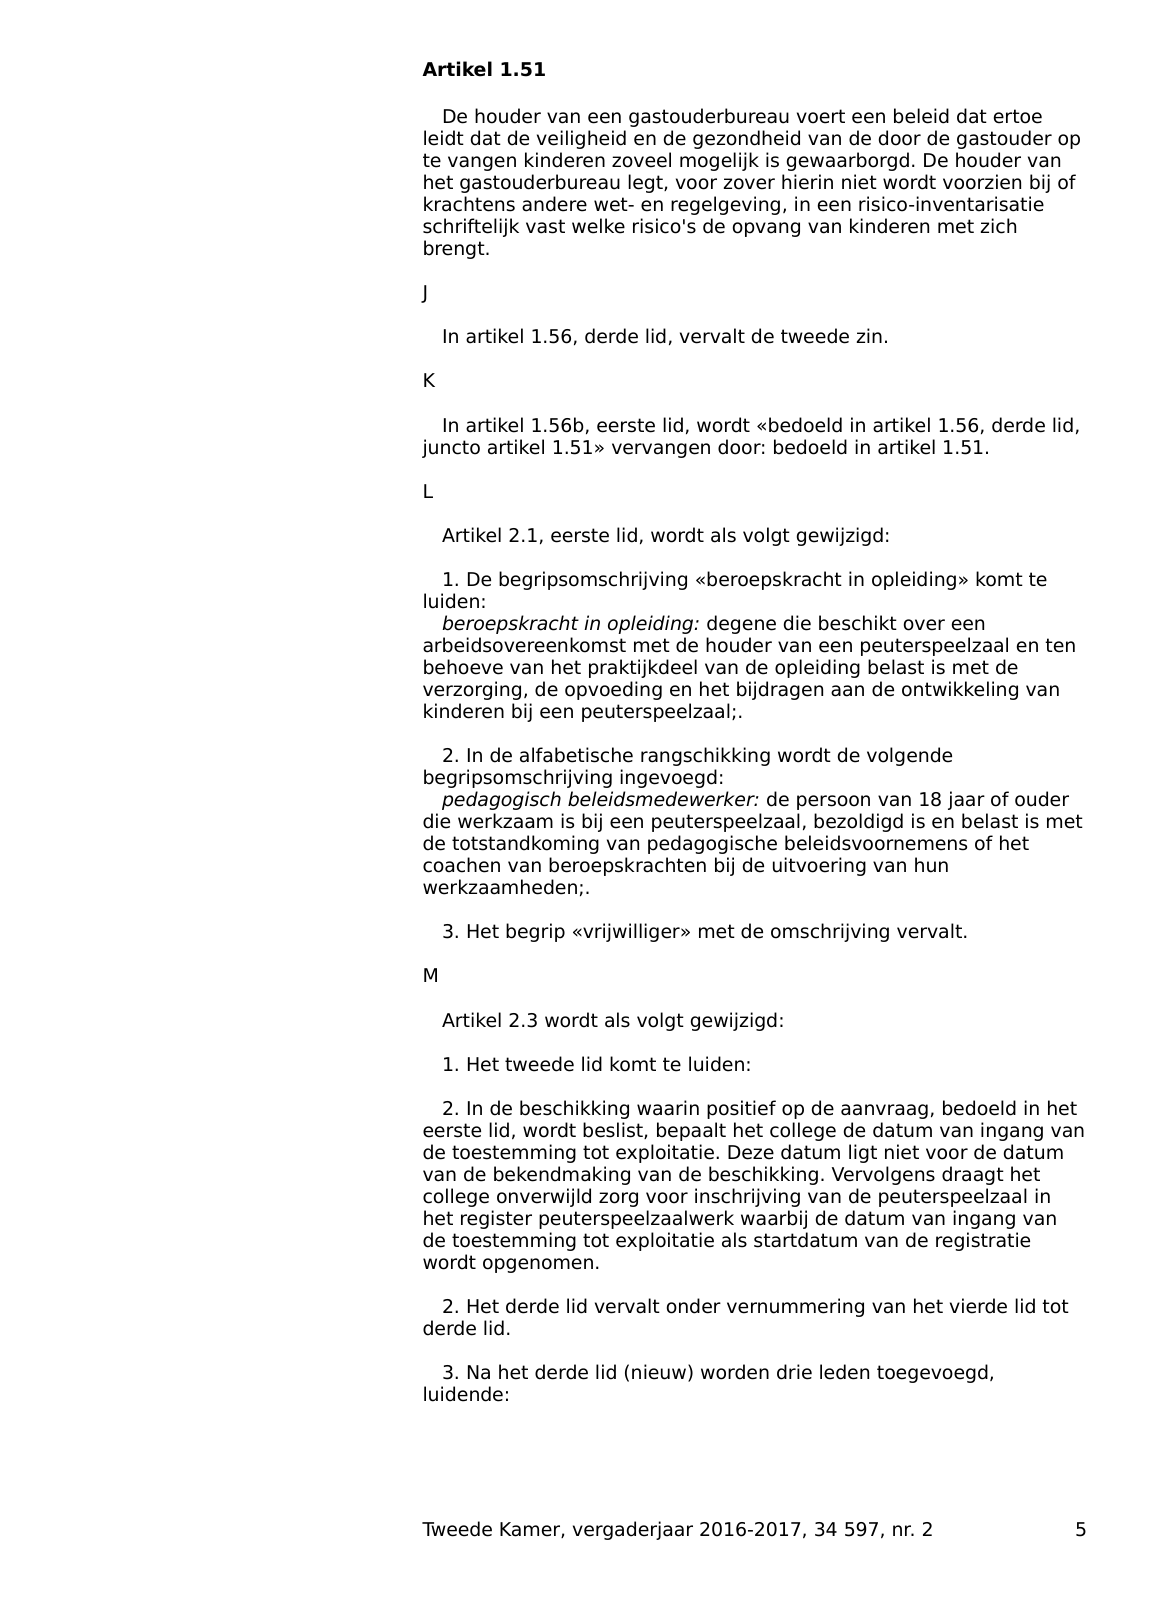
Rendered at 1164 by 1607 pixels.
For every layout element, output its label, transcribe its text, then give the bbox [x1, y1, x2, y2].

text 3. Het begrip «vrijwilliger» met de omschrijving vervalt. [422, 921, 1087, 943]
text M [422, 965, 1087, 987]
text J [422, 282, 1087, 304]
text pedagogisch beleidsmedewerker: de persoon van 18 jaar of ouder die werkzaam is bij een peuterspeelzaal, bezoldigd is en belast is met de totstandkoming van pedagogische beleidsvoornemens of het coachen van beroepskrachten bij de uitvoering van hun werkzaamheden;. [422, 789, 1087, 899]
text 2. In de alfabetische rangschikking wordt de volgende begripsomschrijving ingevoegd: [422, 745, 1087, 789]
text 1. Het tweede lid komt te luiden: [422, 1054, 1087, 1076]
text L [422, 481, 1087, 503]
text In artikel 1.56, derde lid, vervalt de tweede zin. [422, 326, 1087, 348]
text In artikel 1.56b, eerste lid, wordt «bedoeld in artikel 1.56, derde lid, juncto artikel 1.51» vervangen door: bedoeld in artikel 1.51. [422, 414, 1087, 458]
text De houder van een gastouderbureau voert een beleid dat ertoe leidt dat de veiligheid en de gezondheid van de door de gastouder op te vangen kinderen zoveel mogelijk is gewaarborgd. De houder van het gastouderbureau legt, voor zover hierin niet wordt voorzien bij of krachtens andere wet- en regelgeving, in een risico-inventarisatie schriftelijk vast welke risico's de opvang van kinderen met zich brengt. [422, 106, 1087, 260]
text K [422, 370, 1087, 392]
text 1. De begripsomschrijving «beroepskracht in opleiding» komt te luiden: [422, 569, 1087, 613]
text beroepskracht in opleiding: degene die beschikt over een arbeidsovereenkomst met de houder van een peuterspeelzaal en ten behoeve van het praktijkdeel van de opleiding belast is met de verzorging, de opvoeding en het bijdragen aan de ontwikkeling van kinderen bij een peuterspeelzaal;. [422, 613, 1087, 723]
subtitle Artikel 1.51 [422, 59, 1087, 81]
text 3. Na het derde lid (nieuw) worden drie leden toegevoegd, luidende: [422, 1362, 1087, 1406]
text Artikel 2.3 wordt als volgt gewijzigd: [422, 1009, 1087, 1031]
text 2. In de beschikking waarin positief op de aanvraag, bedoeld in het eerste lid, wordt beslist, bepaalt het college de datum van ingang van de toestemming tot exploitatie. Deze datum ligt niet voor de datum van de bekendmaking van de beschikking. Vervolgens draagt het college onverwijld zorg voor inschrijving van de peuterspeelzaal in het register peuterspeelzaalwerk waarbij de datum van ingang van de toestemming tot exploitatie als startdatum van de registratie wordt opgenomen. [422, 1098, 1087, 1274]
text Artikel 2.1, eerste lid, wordt als volgt gewijzigd: [422, 525, 1087, 547]
text 2. Het derde lid vervalt onder vernummering van het vierde lid tot derde lid. [422, 1296, 1087, 1340]
